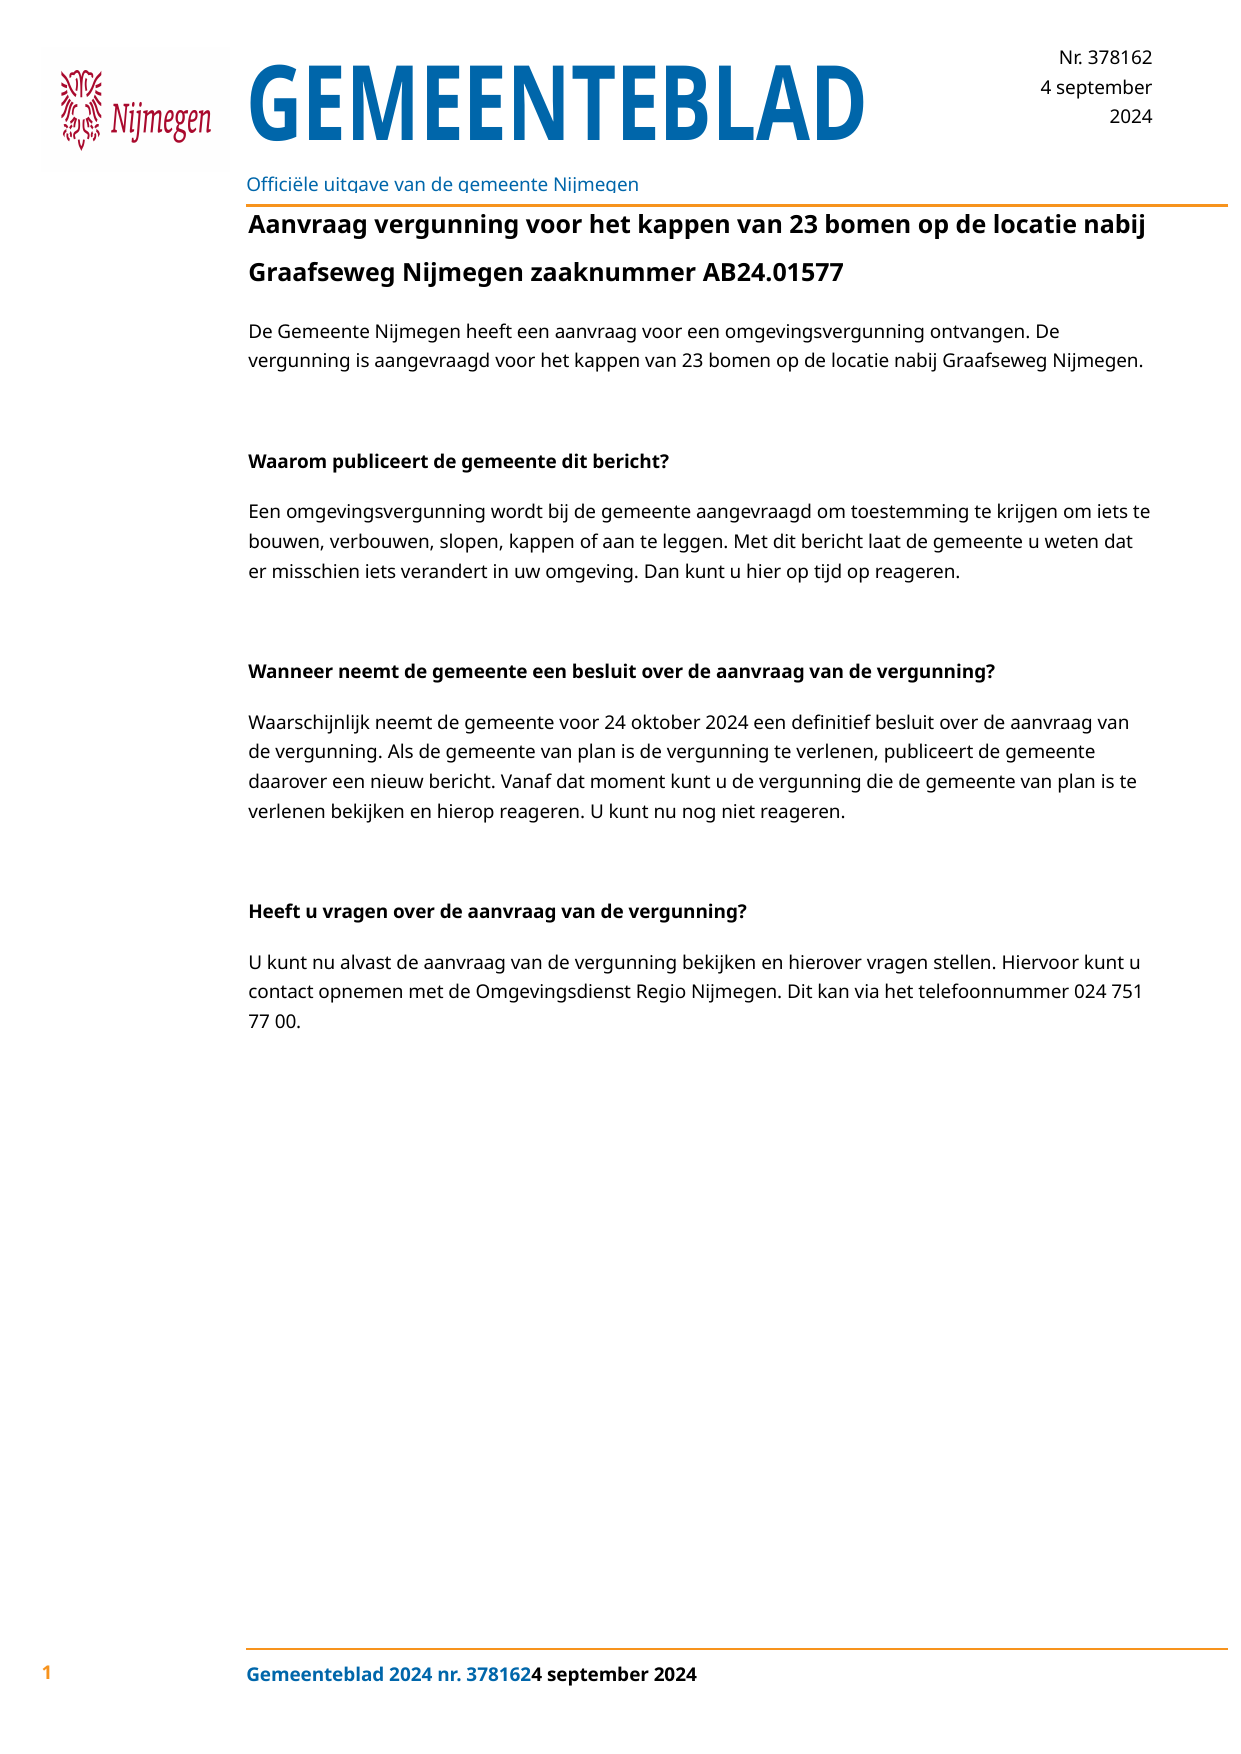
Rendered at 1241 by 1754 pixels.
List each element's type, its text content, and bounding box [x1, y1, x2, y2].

text U kunt nu alvast de aanvraag van de vergunning bekijken en hierover vragen stellen. Hiervoor kunt u contact opnemen met de Omgevingsdienst Regio Nijmegen. Dit kan via het telefoonnummer 024 751 77 00. [248, 949, 1152, 1034]
text De Gemeente Nijmegen heeft een aanvraag voor een omgevingsvergunning ontvangen. De vergunning is aangevraagd voor het kappen van 23 bomen op de locatie nabij Graafseweg Nijmegen. [248, 318, 1152, 373]
text Heeft u vragen over de aanvraag van de vergunning? [248, 899, 1152, 924]
text Aanvraag vergunning voor het kappen van 23 bomen op de locatie nabij Graafseweg Nijmegen zaaknummer AB24.01577 [248, 207, 1152, 288]
text Wanneer neemt de gemeente een besluit over de aanvraag van de vergunning? [248, 659, 1152, 684]
text Waarom publiceert de gemeente dit bericht? [248, 448, 1152, 474]
text Waarschijnlijk neemt de gemeente voor 24 oktober 2024 een definitief besluit over de aanvraag van de vergunning. Als de gemeente van plan is de vergunning te verlenen, publiceert de gemeente daarover een nieuw bericht. Vanaf dat moment kunt u de vergunning die de gemeente van plan is te verlenen bekijken en hierop reageren. U kunt nu nog niet reageren. [248, 709, 1152, 824]
text Een omgevingsvergunning wordt bij de gemeente aangevraagd om toestemming te krijgen om iets te bouwen, verbouwen, slopen, kappen of aan te leggen. Met dit bericht laat de gemeente u weten dat er misschien iets verandert in uw omgeving. Dan kunt u hier op tijd op reageren. [248, 499, 1152, 584]
picture [41, 47, 231, 172]
